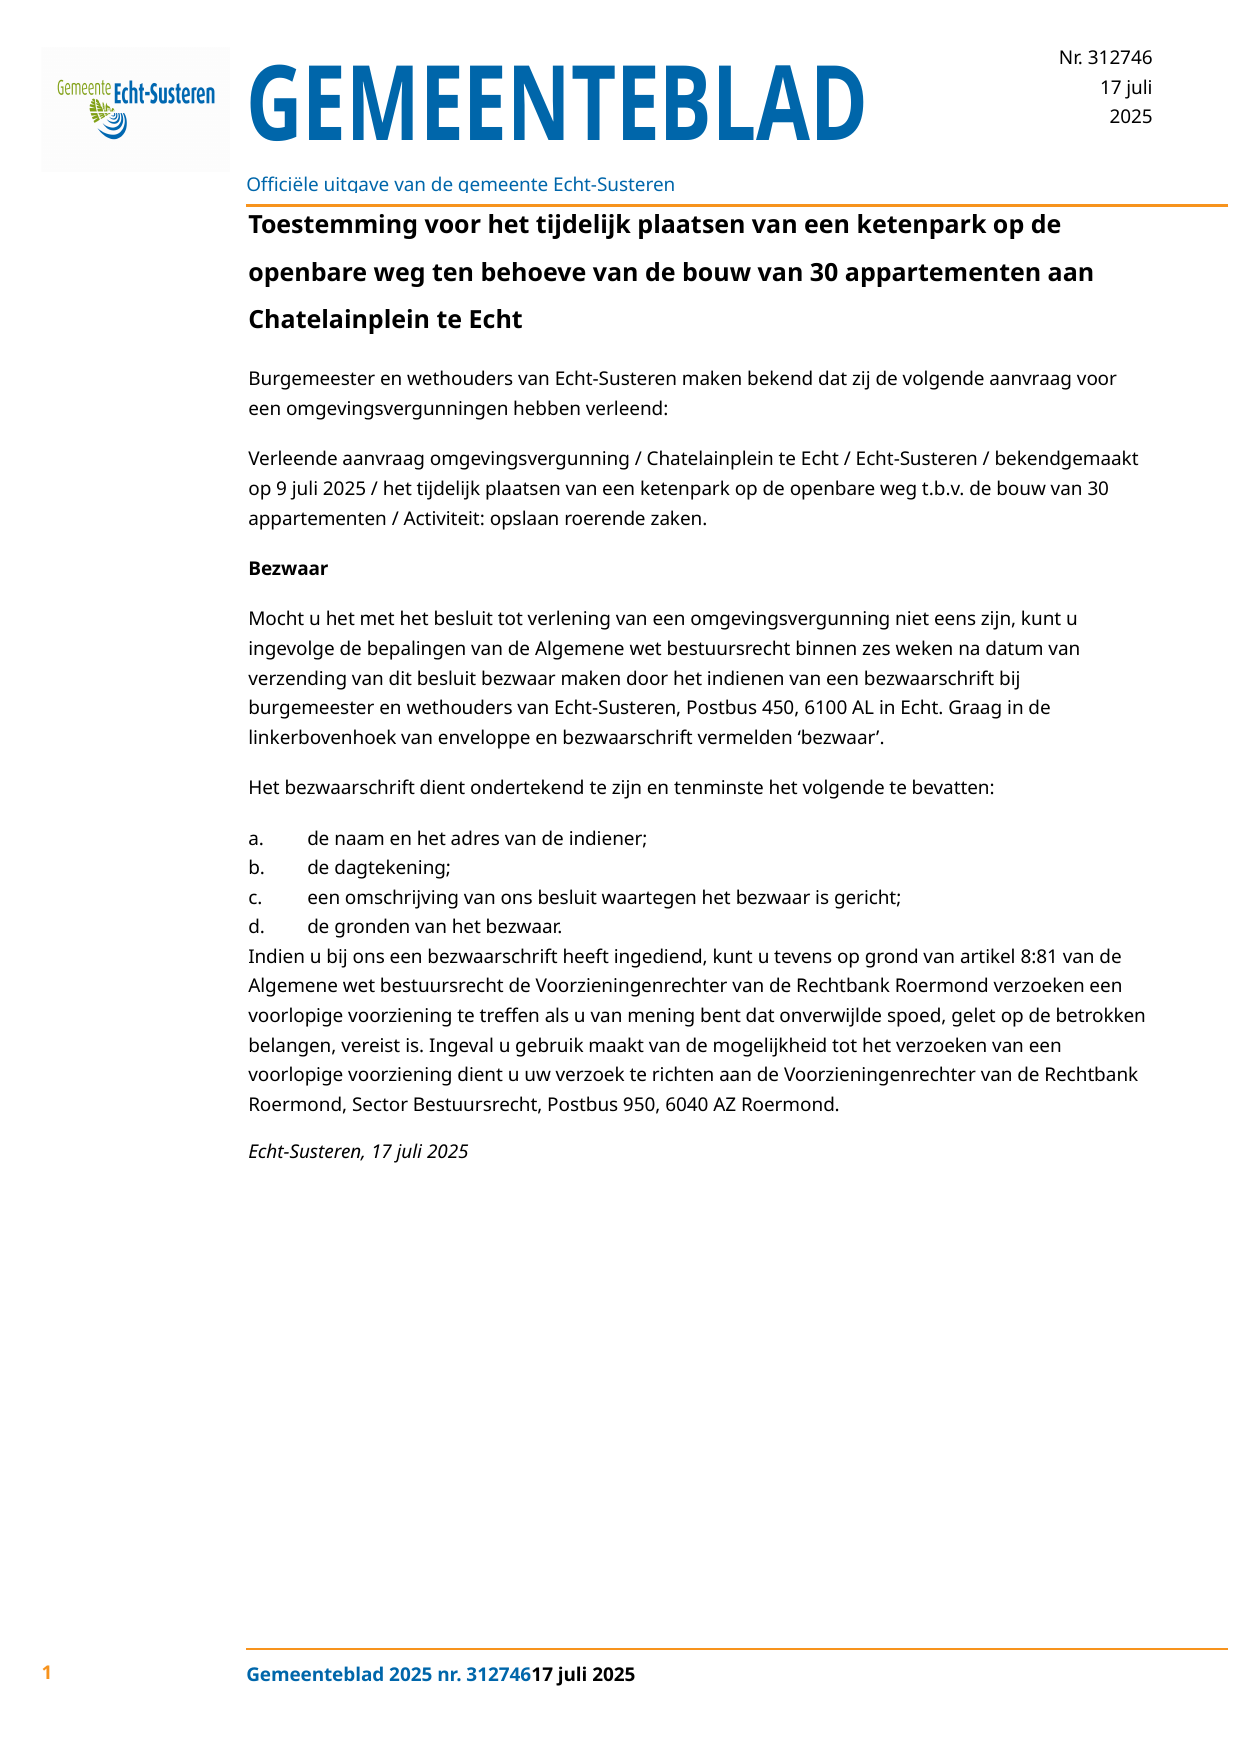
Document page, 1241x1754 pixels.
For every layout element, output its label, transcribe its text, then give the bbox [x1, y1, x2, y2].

text Bezwaar [248, 555, 1152, 581]
text Verleende aanvraag omgevingsvergunning / Chatelainplein te Echt / Echt-Susteren / bekendgemaakt op 9 juli 2025 / het tijdelijk plaatsen van een ketenpark op de openbare weg t.b.v. de bouw van 30 appartementen / Activiteit: opslaan roerende zaken. [248, 446, 1152, 530]
text Toestemming voor het tijdelijk plaatsen van een ketenpark op de openbare weg ten behoeve van de bouw van 30 appartementen aan Chatelainplein te Echt [248, 207, 1152, 336]
text Het bezwaarschrift dient ondertekend te zijn en tenminste het volgende te bevatten: [248, 774, 1152, 800]
text Indien u bij ons een bezwaarschrift heeft ingediend, kunt u tevens op grond van artikel 8:81 van de Algemene wet bestuursrecht de Voorzieningenrechter van de Rechtbank Roermond verzoeken een voorlopige voorziening te treffen als u van mening bent dat onverwijlde spoed, gelet op de betrokken belangen, vereist is. Ingeval u gebruik maakt van de mogelijkheid tot het verzoeken van een voorlopige voorziening dient u uw verzoek te richten aan de Voorzieningenrechter van de Rechtbank Roermond, Sector Bestuursrecht, Postbus 950, 6040 AZ Roermond. [248, 943, 1152, 1117]
text Echt-Susteren, 17 juli 2025 [248, 1139, 1152, 1164]
list de naam en het adres van de indiener; [248, 825, 1152, 850]
list de dagtekening; [248, 854, 1152, 880]
list een omschrijving van ons besluit waartegen het bezwaar is gericht; [248, 884, 1152, 909]
picture [41, 47, 231, 172]
list de gronden van het bezwaar. [248, 913, 1152, 939]
text Burgemeester en wethouders van Echt-Susteren maken bekend dat zij de volgende aanvraag voor een omgevingsvergunningen hebben verleend: [248, 366, 1152, 421]
text Mocht u het met het besluit tot verlening van een omgevingsvergunning niet eens zijn, kunt u ingevolge de bepalingen van de Algemene wet bestuursrecht binnen zes weken na datum van verzending van dit besluit bezwaar maken door het indienen van een bezwaarschrift bij burgemeester en wethouders van Echt-Susteren, Postbus 450, 6100 AL in Echt. Graag in de linkerbovenhoek van enveloppe en bezwaarschrift vermelden ‘bezwaar’. [248, 606, 1152, 749]
